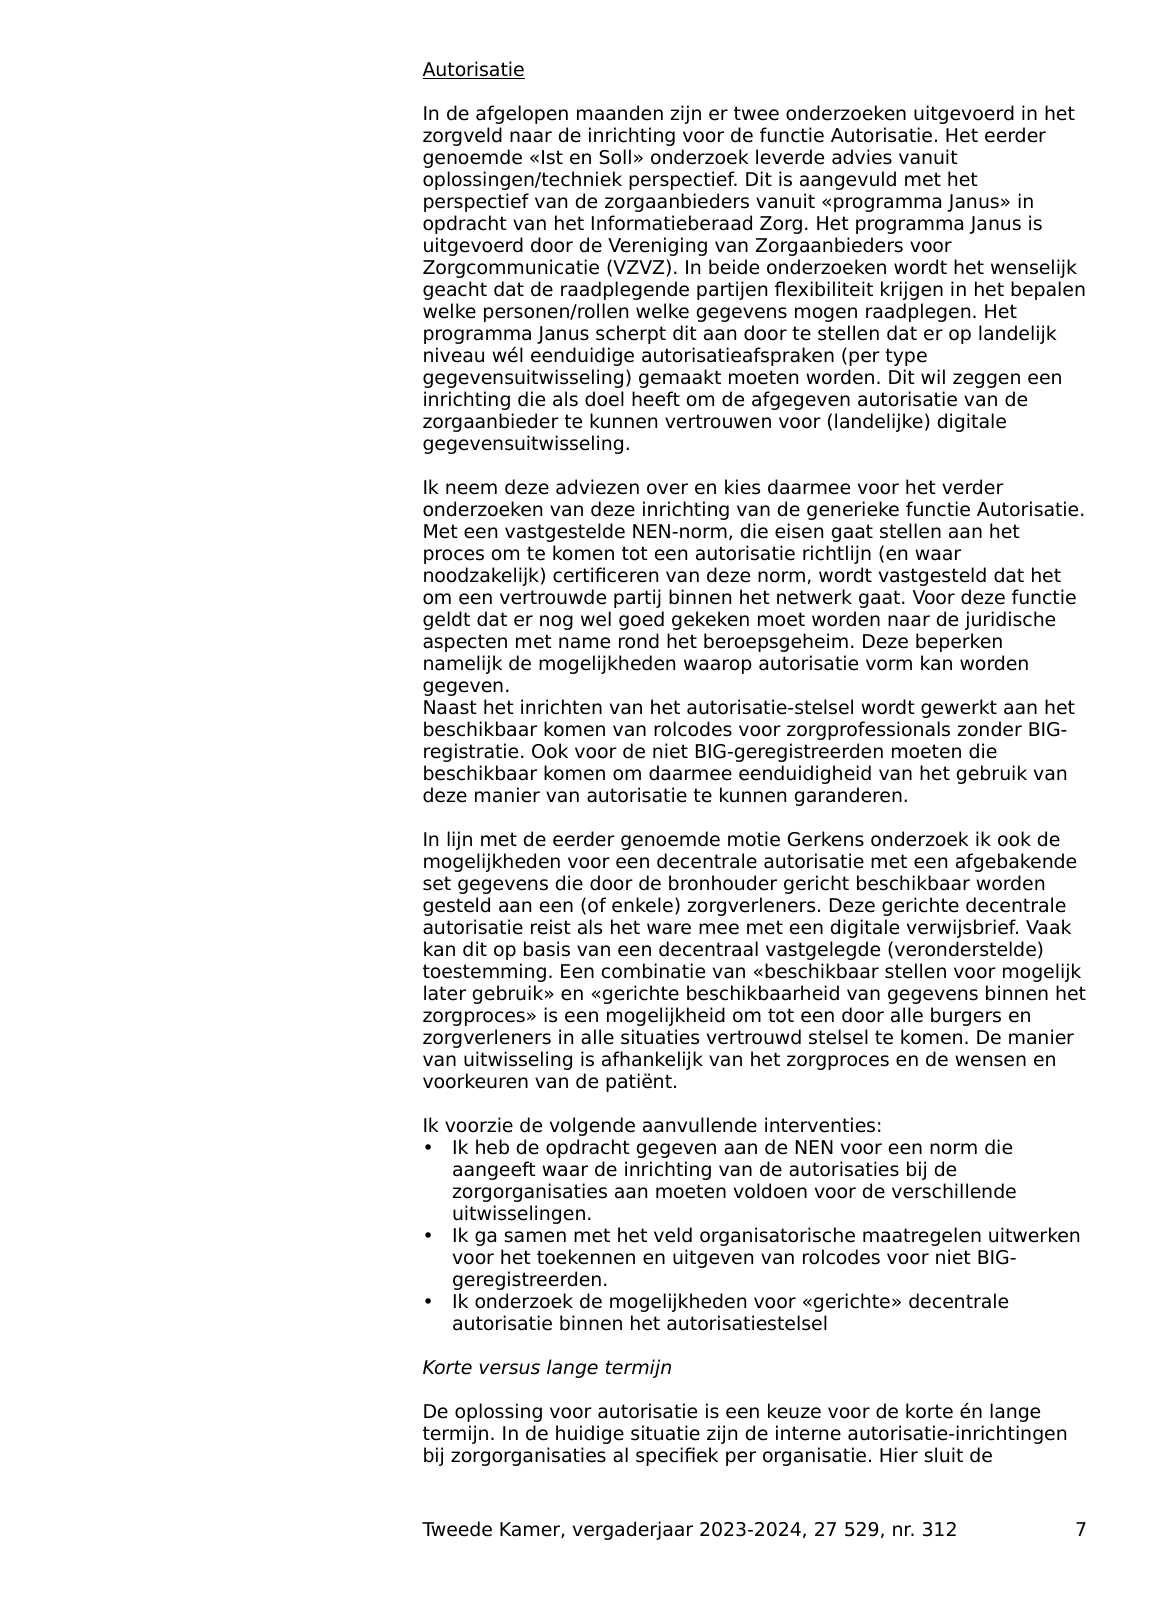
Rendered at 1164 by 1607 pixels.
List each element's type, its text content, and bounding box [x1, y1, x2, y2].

subtitle Korte versus lange termijn [422, 1357, 1087, 1379]
text In lijn met de eerder genoemde motie Gerkens onderzoek ik ook de mogelijkheden voor een decentrale autorisatie met een afgebakende set gegevens die door de bronhouder gericht beschikbaar worden gesteld aan een (of enkele) zorgverleners. Deze gerichte decentrale autorisatie reist als het ware mee met een digitale verwijsbrief. Vaak kan dit op basis van een decentraal vastgelegde (veronderstelde) toestemming. Een combinatie van «beschikbaar stellen voor mogelijk later gebruik» en «gerichte beschikbaarheid van gegevens binnen het zorgproces» is een mogelijkheid om tot een door alle burgers en zorgverleners in alle situaties vertrouwd stelsel te komen. De manier van uitwisseling is afhankelijk van het zorgproces en de wensen en voorkeuren van de patiënt. [422, 829, 1087, 1093]
text De oplossing voor autorisatie is een keuze voor de korte én lange termijn. In de huidige situatie zijn de interne autorisatie-inrichtingen bij zorgorganisaties al specifiek per organisatie. Hier sluit de [422, 1401, 1087, 1467]
text Ik voorzie de volgende aanvullende interventies: [422, 1115, 1087, 1137]
text • Ik ga samen met het veld organisatorische maatregelen uitwerken voor het toekennen en uitgeven van rolcodes voor niet BIG-geregistreerden. [422, 1225, 1087, 1291]
text In de afgelopen maanden zijn er twee onderzoeken uitgevoerd in het zorgveld naar de inrichting voor de functie Autorisatie. Het eerder genoemde «Ist en Soll» onderzoek leverde advies vanuit oplossingen/techniek perspectief. Dit is aangevuld met het perspectief van de zorgaanbieders vanuit «programma Janus» in opdracht van het Informatieberaad Zorg. Het programma Janus is uitgevoerd door de Vereniging van Zorgaanbieders voor Zorgcommunicatie (VZVZ). In beide onderzoeken wordt het wenselijk geacht dat de raadplegende partijen flexibiliteit krijgen in het bepalen welke personen/rollen welke gegevens mogen raadplegen. Het programma Janus scherpt dit aan door te stellen dat er op landelijk niveau wél eenduidige autorisatieafspraken (per type gegevensuitwisseling) gemaakt moeten worden. Dit wil zeggen een inrichting die als doel heeft om de afgegeven autorisatie van de zorgaanbieder te kunnen vertrouwen voor (landelijke) digitale gegevensuitwisseling. [422, 103, 1087, 455]
text Naast het inrichten van het autorisatie-stelsel wordt gewerkt aan het beschikbaar komen van rolcodes voor zorgprofessionals zonder BIG-registratie. Ook voor de niet BIG-geregistreerden moeten die beschikbaar komen om daarmee eenduidigheid van het gebruik van deze manier van autorisatie te kunnen garanderen. [422, 697, 1087, 807]
text • Ik heb de opdracht gegeven aan de NEN voor een norm die aangeeft waar de inrichting van de autorisaties bij de zorgorganisaties aan moeten voldoen voor de verschillende uitwisselingen. [422, 1137, 1087, 1225]
text • Ik onderzoek de mogelijkheden voor «gerichte» decentrale autorisatie binnen het autorisatiestelsel [422, 1291, 1087, 1335]
text Ik neem deze adviezen over en kies daarmee voor het verder onderzoeken van deze inrichting van de generieke functie Autorisatie. Met een vastgestelde NEN-norm, die eisen gaat stellen aan het proces om te komen tot een autorisatie richtlijn (en waar noodzakelijk) certificeren van deze norm, wordt vastgesteld dat het om een vertrouwde partij binnen het netwerk gaat. Voor deze functie geldt dat er nog wel goed gekeken moet worden naar de juridische aspecten met name rond het beroepsgeheim. Deze beperken namelijk de mogelijkheden waarop autorisatie vorm kan worden gegeven. [422, 477, 1087, 697]
subtitle Autorisatie [422, 59, 1087, 81]
